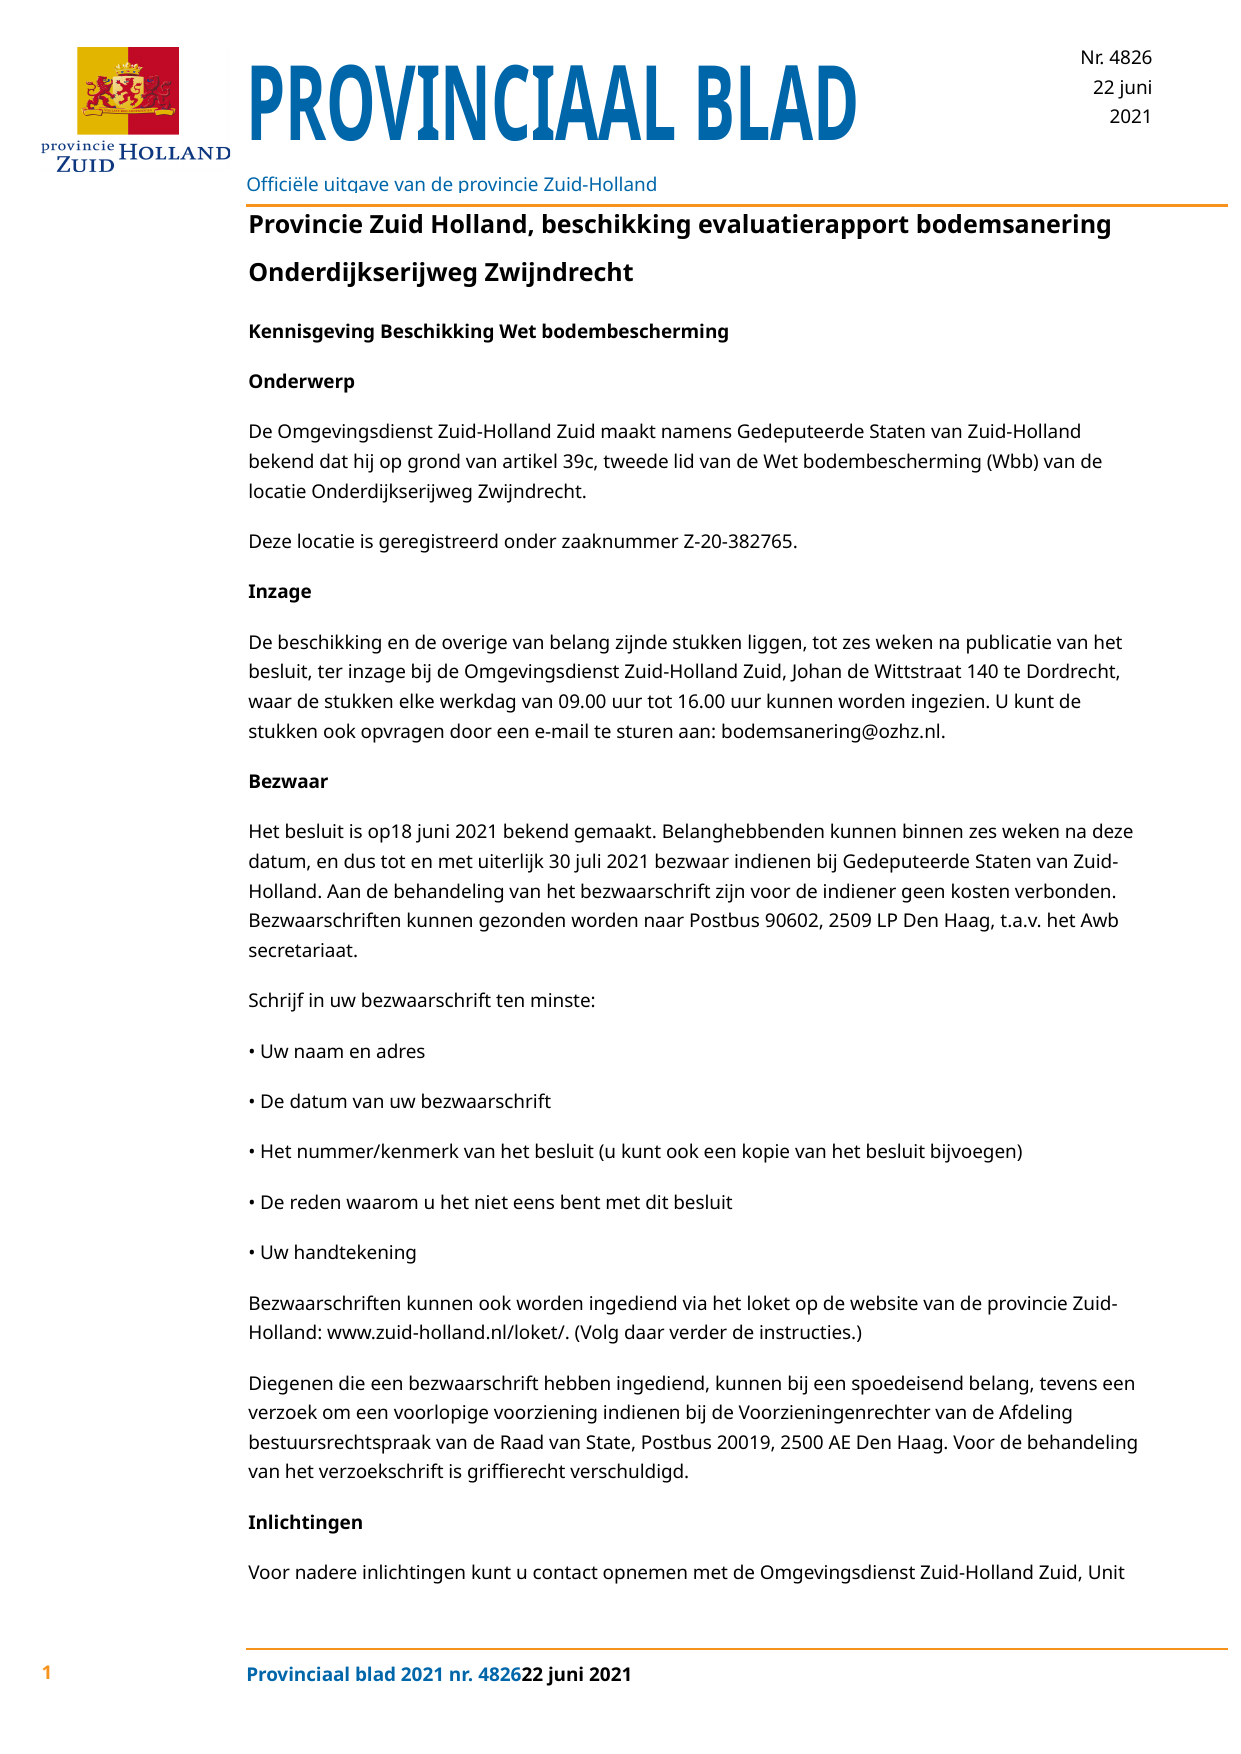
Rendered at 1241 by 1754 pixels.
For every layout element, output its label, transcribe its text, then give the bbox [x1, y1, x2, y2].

text Inlichtingen [248, 1509, 1152, 1535]
text Het besluit is op18 juni 2021 bekend gemaakt. Belanghebbenden kunnen binnen zes weken na deze datum, en dus tot en met uiterlijk 30 juli 2021 bezwaar indienen bij Gedeputeerde Staten van Zuid-Holland. Aan de behandeling van het bezwaarschrift zijn voor de indiener geen kosten verbonden. Bezwaarschriften kunnen gezonden worden naar Postbus 90602, 2509 LP Den Haag, t.a.v. het Awb secretariaat. [248, 819, 1152, 963]
text De beschikking en de overige van belang zijnde stukken liggen, tot zes weken na publicatie van het besluit, ter inzage bij de Omgevingsdienst Zuid-Holland Zuid, Johan de Wittstraat 140 te Dordrecht, waar de stukken elke werkdag van 09.00 uur tot 16.00 uur kunnen worden ingezien. U kunt de stukken ook opvragen door een e-mail te sturen aan: bodemsanering@ozhz.nl. [248, 629, 1152, 744]
picture [41, 47, 231, 172]
text Inzage [248, 579, 1152, 604]
text Diegenen die een bezwaarschrift hebben ingediend, kunnen bij een spoedeisend belang, tevens een verzoek om een voorlopige voorziening indienen bij de Voorzieningenrechter van de Afdeling bestuursrechtspraak van de Raad van State, Postbus 20019, 2500 AE Den Haag. Voor de behandeling van het verzoekschrift is griffierecht verschuldigd. [248, 1370, 1152, 1484]
text • Uw naam en adres [248, 1038, 1152, 1064]
text Deze locatie is geregistreerd onder zaaknummer Z-20-382765. [248, 528, 1152, 554]
text Kennisgeving Beschikking Wet bodembescherming [248, 318, 1152, 344]
text Provincie Zuid Holland, beschikking evaluatierapport bodemsanering Onderdijkserijweg Zwijndrecht [248, 207, 1152, 288]
text Schrijf in uw bezwaarschrift ten minste: [248, 987, 1152, 1013]
text Voor nadere inlichtingen kunt u contact opnemen met de Omgevingsdienst Zuid-Holland Zuid, Unit [248, 1559, 1152, 1585]
text • Uw handtekening [248, 1239, 1152, 1265]
text Bezwaarschriften kunnen ook worden ingediend via het loket op de website van de provincie Zuid-Holland: www.zuid-holland.nl/loket/. (Volg daar verder de instructies.) [248, 1290, 1152, 1345]
text • De reden waarom u het niet eens bent met dit besluit [248, 1189, 1152, 1215]
text • Het nummer/kenmerk van het besluit (u kunt ook een kopie van het besluit bijvoegen) [248, 1139, 1152, 1164]
text Onderwerp [248, 368, 1152, 394]
text • De datum van uw bezwaarschrift [248, 1088, 1152, 1114]
text De Omgevingsdienst Zuid-Holland Zuid maakt namens Gedeputeerde Staten van Zuid-Holland bekend dat hij op grond van artikel 39c, tweede lid van de Wet bodembescherming (Wbb) van de locatie Onderdijkserijweg Zwijndrecht. [248, 419, 1152, 504]
text Bezwaar [248, 768, 1152, 794]
